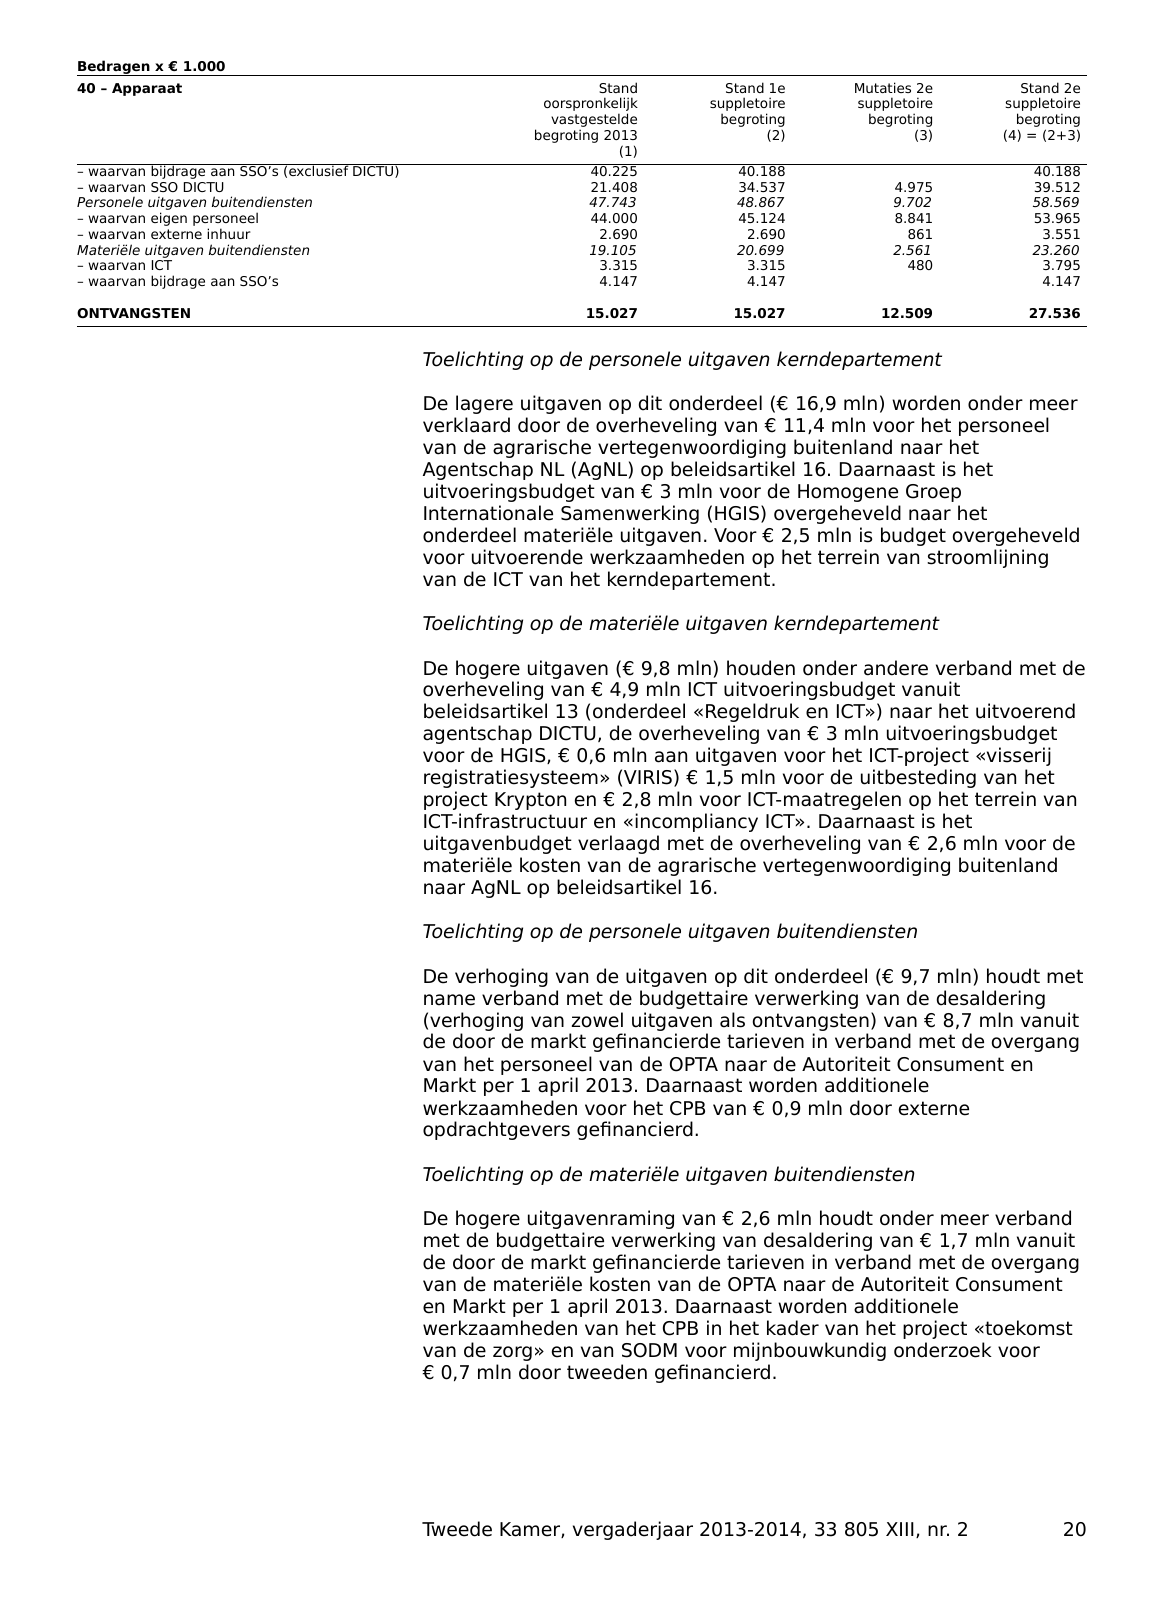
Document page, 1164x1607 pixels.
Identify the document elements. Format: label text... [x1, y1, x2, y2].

subtitle Toelichting op de materiële uitgaven kerndepartement [422, 613, 1087, 635]
table_cell [791, 290, 939, 305]
table_cell 40.225 [496, 165, 644, 179]
table_cell Personele uitgaven buitendiensten [77, 195, 496, 211]
table_cell Mutaties 2e suppletoire begroting (3) [791, 76, 939, 164]
table_cell 4.147 [644, 274, 791, 290]
table_cell 15.027 [644, 305, 791, 326]
table_cell [496, 290, 644, 305]
table_cell – waarvan SSO DICTU [77, 180, 496, 195]
table_cell 40.188 [939, 165, 1087, 179]
table_cell [791, 165, 939, 179]
table_cell 21.408 [496, 180, 644, 195]
text De verhoging van de uitgaven op dit onderdeel (€ 9,7 mln) houdt met name verband met de budgettaire verwerking van de desaldering (verhoging van zowel uitgaven als ontvangsten) van € 8,7 mln vanuit de door de markt gefinancierde tarieven in verband met de overgang van het personeel van de OPTA naar de Autoriteit Consument en Markt per 1 april 2013. Daarnaast worden additionele werkzaamheden voor het CPB van € 0,9 mln door externe opdrachtgevers gefinancierd. [422, 966, 1087, 1141]
table_cell 3.315 [644, 258, 791, 274]
table_cell Materiële uitgaven buitendiensten [77, 243, 496, 258]
table_cell 3.795 [939, 258, 1087, 274]
table_cell 34.537 [644, 180, 791, 195]
table_cell 40.188 [644, 165, 791, 179]
table_cell – waarvan eigen personeel [77, 211, 496, 227]
table_cell 3.551 [939, 227, 1087, 242]
table_cell – waarvan bijdrage aan SSO’s [77, 274, 496, 290]
table_cell ONTVANGSTEN [77, 305, 496, 326]
table_cell 27.536 [939, 305, 1087, 326]
text De hogere uitgavenraming van € 2,6 mln houdt onder meer verband met de budgettaire verwerking van desaldering van € 1,7 mln vanuit de door de markt gefinancierde tarieven in verband met de overgang van de materiële kosten van de OPTA naar de Autoriteit Consument en Markt per 1 april 2013. Daarnaast worden additionele werkzaamheden van het CPB in het kader van het project «toekomst van de zorg» en van SODM voor mijnbouwkundig onderzoek voor € 0,7 mln door tweeden gefinancierd. [422, 1208, 1087, 1383]
subtitle Toelichting op de materiële uitgaven buitendiensten [422, 1163, 1087, 1186]
table_cell Stand oorspronkelijk vastgestelde begroting 2013 (1) [496, 76, 644, 164]
table_cell Stand 2e suppletoire begroting (4) = (2+3) [939, 76, 1087, 164]
table_cell 53.965 [939, 211, 1087, 227]
table_cell 19.105 [496, 243, 644, 258]
text De hogere uitgaven (€ 9,8 mln) houden onder andere verband met de overheveling van € 4,9 mln ICT uitvoeringsbudget vanuit beleidsartikel 13 (onderdeel «Regeldruk en ICT») naar het uitvoerend agentschap DICTU, de overheveling van € 3 mln uitvoeringsbudget voor de HGIS, € 0,6 mln aan uitgaven voor het ICT-project «visserij registratiesysteem» (VIRIS) € 1,5 mln voor de uitbesteding van het project Krypton en € 2,8 mln voor ICT-maatregelen op het terrein van ICT-infrastructuur en «incompliancy ICT». Daarnaast is het uitgavenbudget verlaagd met de overheveling van € 2,6 mln voor de materiële kosten van de agrarische vertegenwoordiging buitenland naar AgNL op beleidsartikel 16. [422, 657, 1087, 899]
table_cell 23.260 [939, 243, 1087, 258]
table_cell 4.147 [496, 274, 644, 290]
table_cell 9.702 [791, 195, 939, 211]
table_cell 48.867 [644, 195, 791, 211]
table_cell 12.509 [791, 305, 939, 326]
table_cell 3.315 [496, 258, 644, 274]
table_cell 480 [791, 258, 939, 274]
table_cell 861 [791, 227, 939, 242]
table_cell 2.690 [644, 227, 791, 242]
table_cell 8.841 [791, 211, 939, 227]
table_cell 15.027 [496, 305, 644, 326]
table_cell 2.561 [791, 243, 939, 258]
table_cell – waarvan externe inhuur [77, 227, 496, 242]
table_cell [77, 290, 496, 305]
table_cell 44.000 [496, 211, 644, 227]
table_cell 47.743 [496, 195, 644, 211]
subtitle Toelichting op de personele uitgaven kerndepartement [422, 349, 1087, 371]
table_cell 20.699 [644, 243, 791, 258]
table_cell 39.512 [939, 180, 1087, 195]
table_cell 40 – Apparaat [77, 76, 496, 164]
table_cell 4.975 [791, 180, 939, 195]
table_cell 45.124 [644, 211, 791, 227]
table_cell – waarvan ICT [77, 258, 496, 274]
table_cell [644, 290, 791, 305]
table_cell [791, 274, 939, 290]
table_cell 58.569 [939, 195, 1087, 211]
table_cell 2.690 [496, 227, 644, 242]
table_cell Stand 1e suppletoire begroting (2) [644, 76, 791, 164]
table_cell [939, 290, 1087, 305]
table_cell 4.147 [939, 274, 1087, 290]
subtitle Toelichting op de personele uitgaven buitendiensten [422, 921, 1087, 943]
table_header Bedragen x € 1.000 [77, 59, 1087, 75]
text De lagere uitgaven op dit onderdeel (€ 16,9 mln) worden onder meer verklaard door de overheveling van € 11,4 mln voor het personeel van de agrarische vertegenwoordiging buitenland naar het Agentschap NL (AgNL) op beleidsartikel 16. Daarnaast is het uitvoeringsbudget van € 3 mln voor de Homogene Groep Internationale Samenwerking (HGIS) overgeheveld naar het onderdeel materiële uitgaven. Voor € 2,5 mln is budget overgeheveld voor uitvoerende werkzaamheden op het terrein van stroomlijning van de ICT van het kerndepartement. [422, 393, 1087, 591]
table_cell – waarvan bijdrage aan SSO’s (exclusief DICTU) [77, 165, 496, 179]
